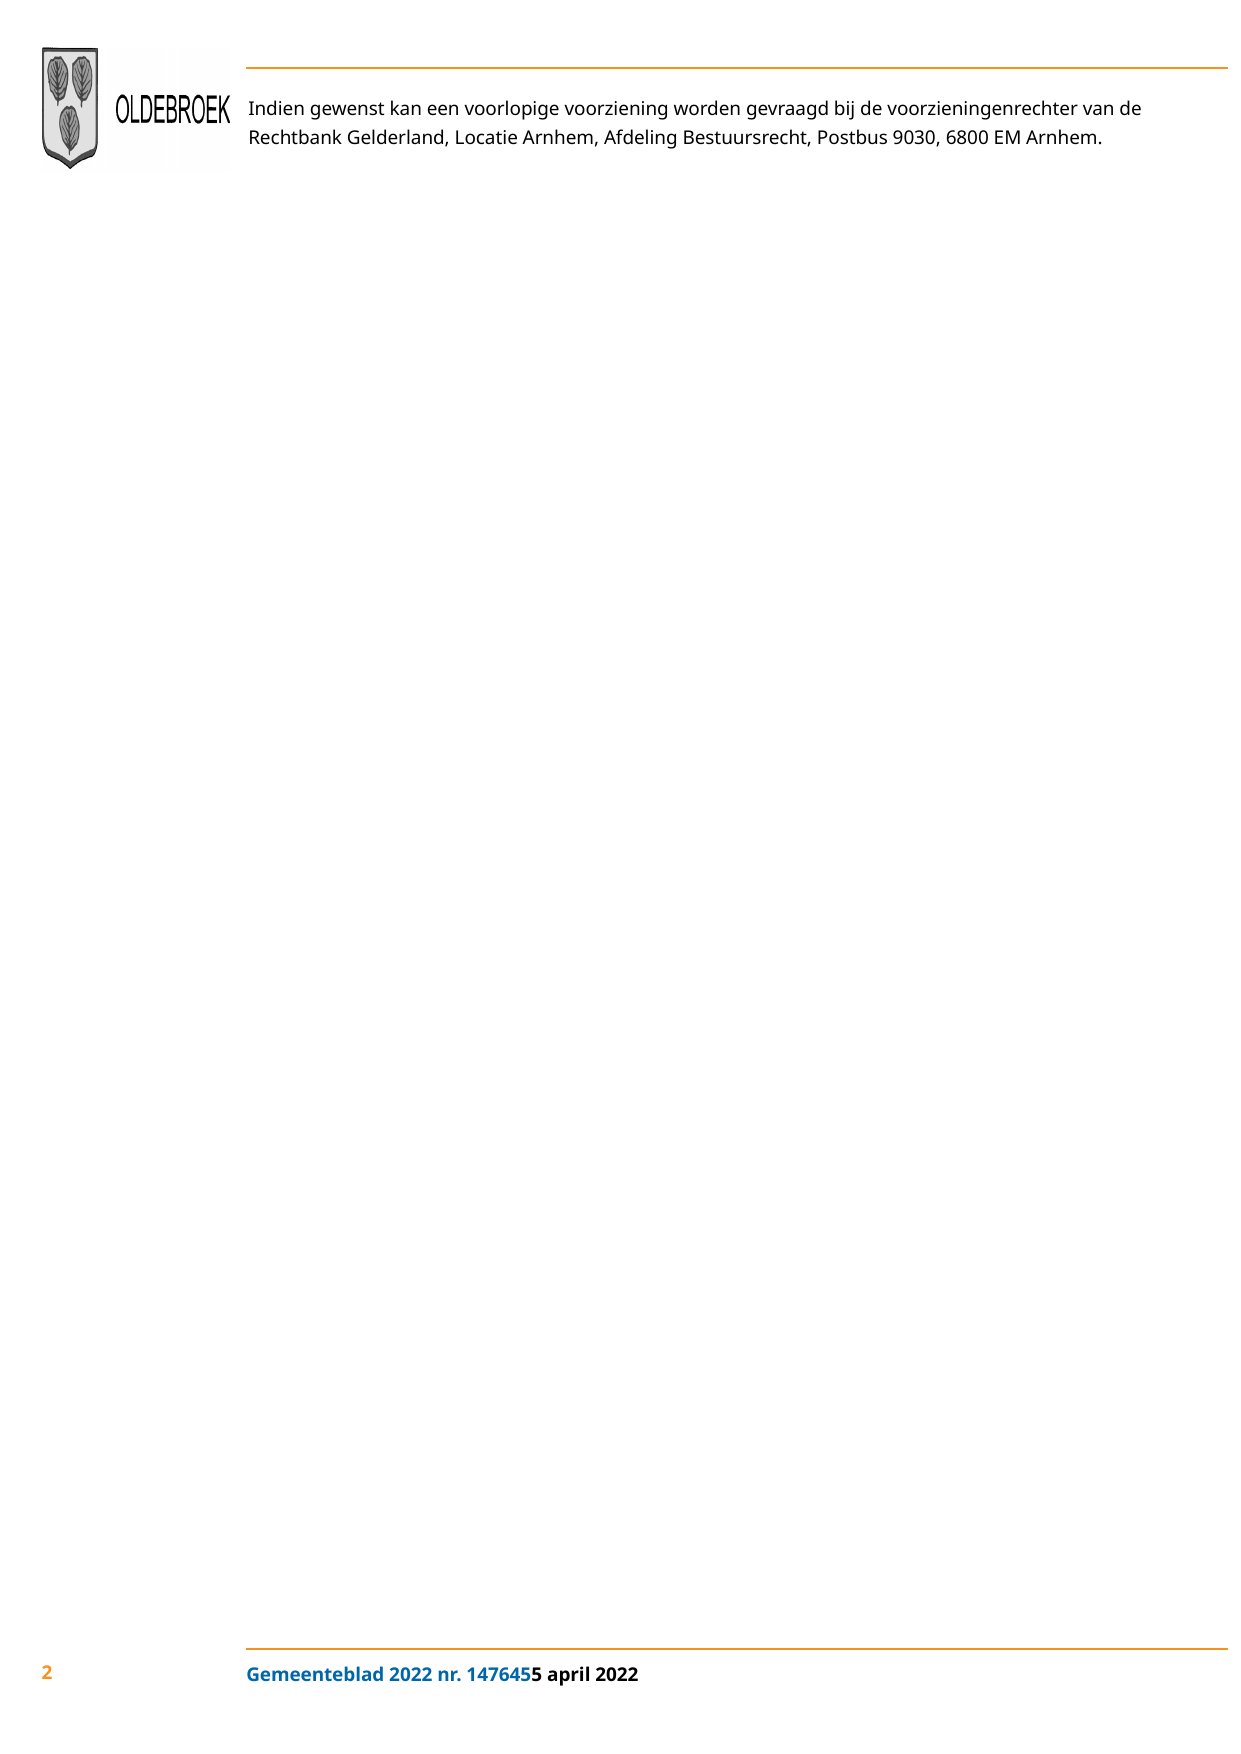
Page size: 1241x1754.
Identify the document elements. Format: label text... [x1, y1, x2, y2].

picture [41, 47, 231, 172]
text Indien gewenst kan een voorlopige voorziening worden gevraagd bij de voorzieningenrechter van de Rechtbank Gelderland, Locatie Arnhem, Afdeling Bestuursrecht, Postbus 9030, 6800 EM Arnhem. [248, 95, 1152, 150]
